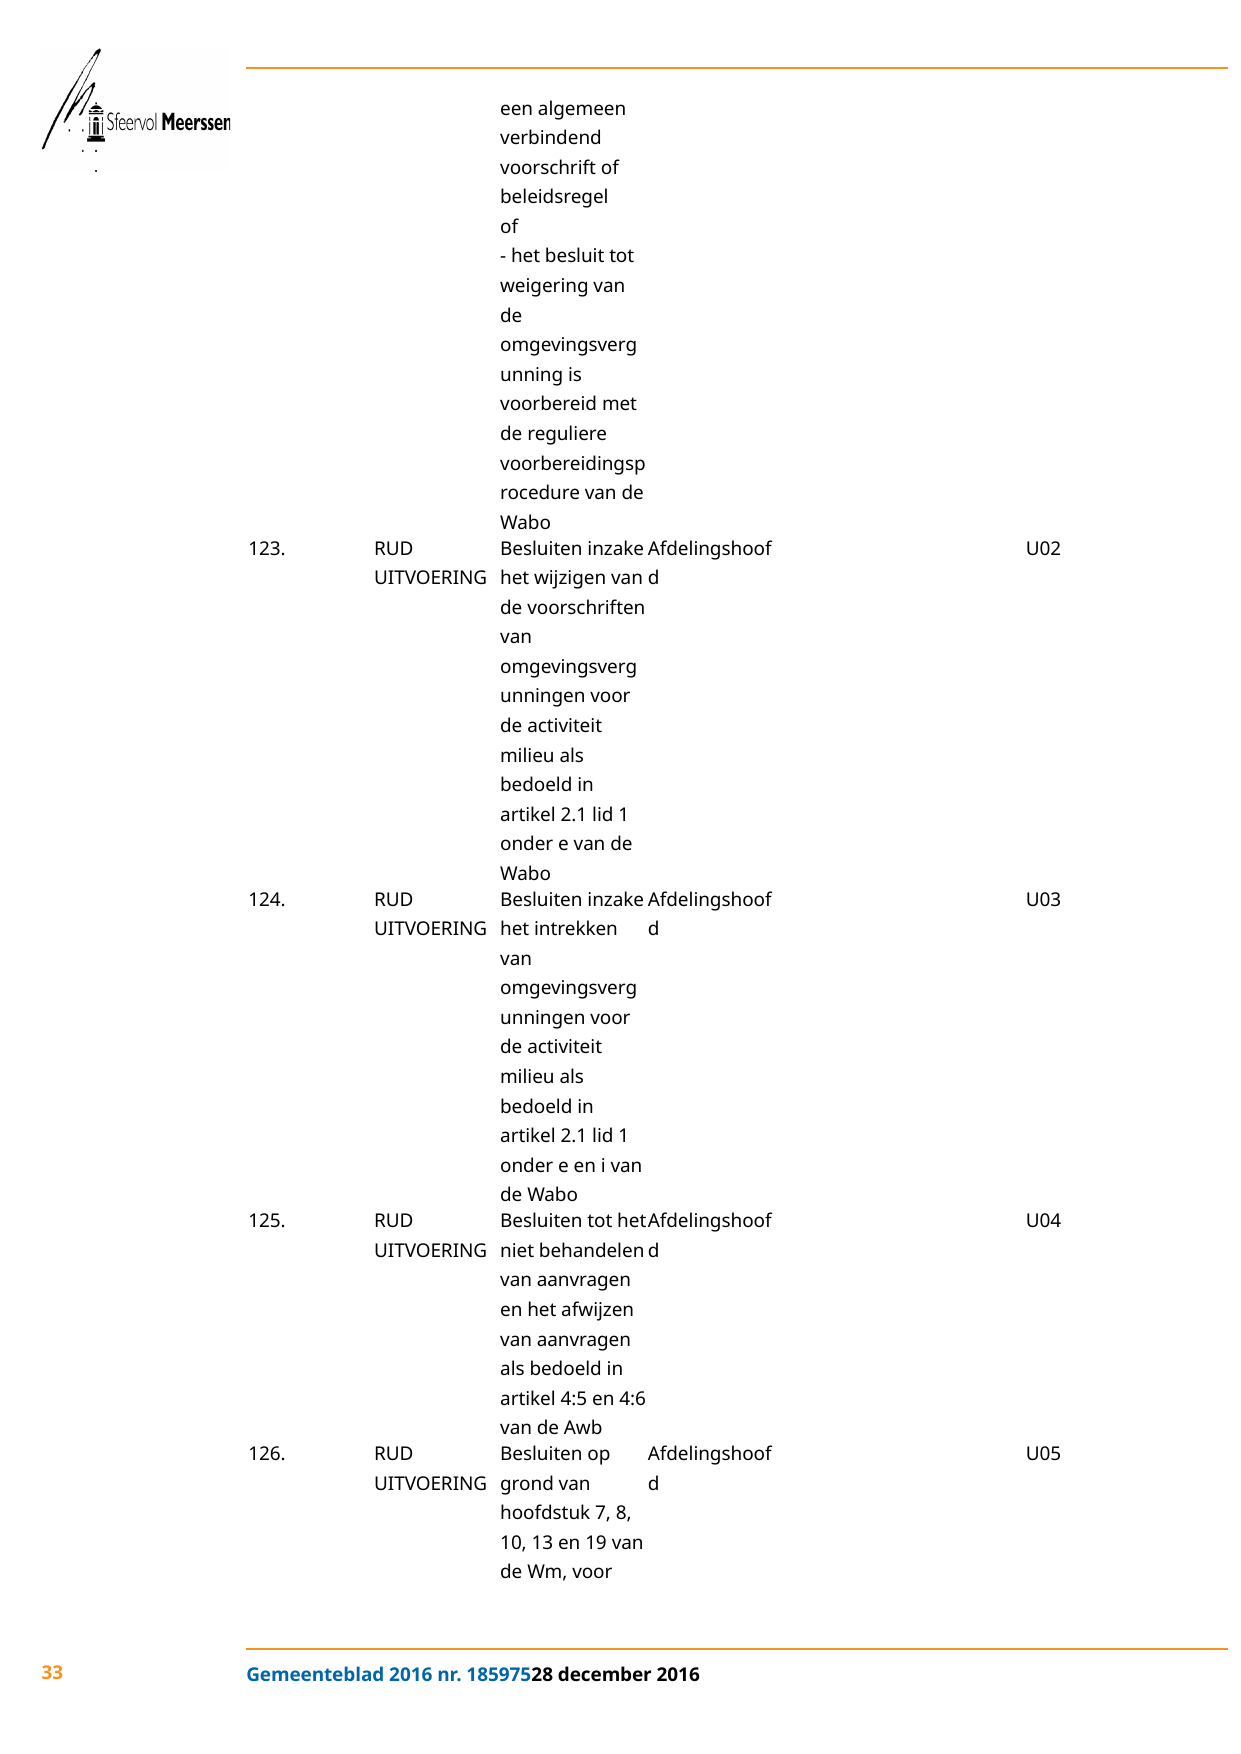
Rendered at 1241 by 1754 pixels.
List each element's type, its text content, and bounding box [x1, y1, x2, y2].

table_cell Besluiten op grond van hoofdstuk 7, 8, 10, 13 en 19 van de Wm, voor [500, 1440, 648, 1584]
table_cell [900, 1208, 1026, 1440]
table_cell 123. [248, 535, 374, 886]
table_cell [774, 1208, 900, 1440]
table_cell RUD UITVOERING [374, 1440, 500, 1584]
table_cell [900, 535, 1026, 886]
table_cell Afdelingshoofd [648, 1440, 774, 1584]
table_cell 126. [248, 1440, 374, 1584]
table_cell RUD UITVOERING [374, 886, 500, 1207]
table_cell Besluiten tot het niet behandelen van aanvragen en het afwijzen van aanvragen als bedoeld in artikel 4:5 en 4:6 van de Awb [500, 1208, 648, 1440]
table_cell Besluiten inzake het wijzigen van de voorschriften van omgevingsvergunningen voor de activiteit milieu als bedoeld in artikel 2.1 lid 1 onder e van de Wabo [500, 535, 648, 886]
table_cell Besluiten inzake het intrekken van omgevingsvergunningen voor de activiteit milieu als bedoeld in artikel 2.1 lid 1 onder e en i van de Wabo [500, 886, 648, 1207]
table_cell U02 [1026, 535, 1152, 886]
table_cell Afdelingshoofd [648, 886, 774, 1207]
table_cell RUD UITVOERING [374, 1208, 500, 1440]
table_cell [774, 886, 900, 1207]
table_cell U03 [1026, 886, 1152, 1207]
table_cell [774, 1440, 900, 1584]
table_cell 125. [248, 1208, 374, 1440]
table_cell U05 [1026, 1440, 1152, 1584]
table_cell Afdelingshoofd [648, 1208, 774, 1440]
table_cell een algemeen verbindend voorschrift of beleidsregel of - het besluit tot weigering van de omgevingsvergunning is voorbereid met de reguliere voorbereidingsprocedure van de Wabo [500, 95, 648, 535]
table_cell 124. [248, 886, 374, 1207]
table_cell Afdelingshoofd [648, 535, 774, 886]
table_cell [374, 95, 500, 535]
table_cell [648, 95, 774, 535]
table_cell [900, 1440, 1026, 1584]
table_cell [900, 95, 1026, 535]
table_cell [248, 95, 374, 535]
table_cell [774, 535, 900, 886]
table_cell [774, 95, 900, 535]
table_cell RUD UITVOERING [374, 535, 500, 886]
picture [41, 47, 231, 172]
table_cell [900, 886, 1026, 1207]
table_cell U04 [1026, 1208, 1152, 1440]
table_cell [1026, 95, 1152, 535]
